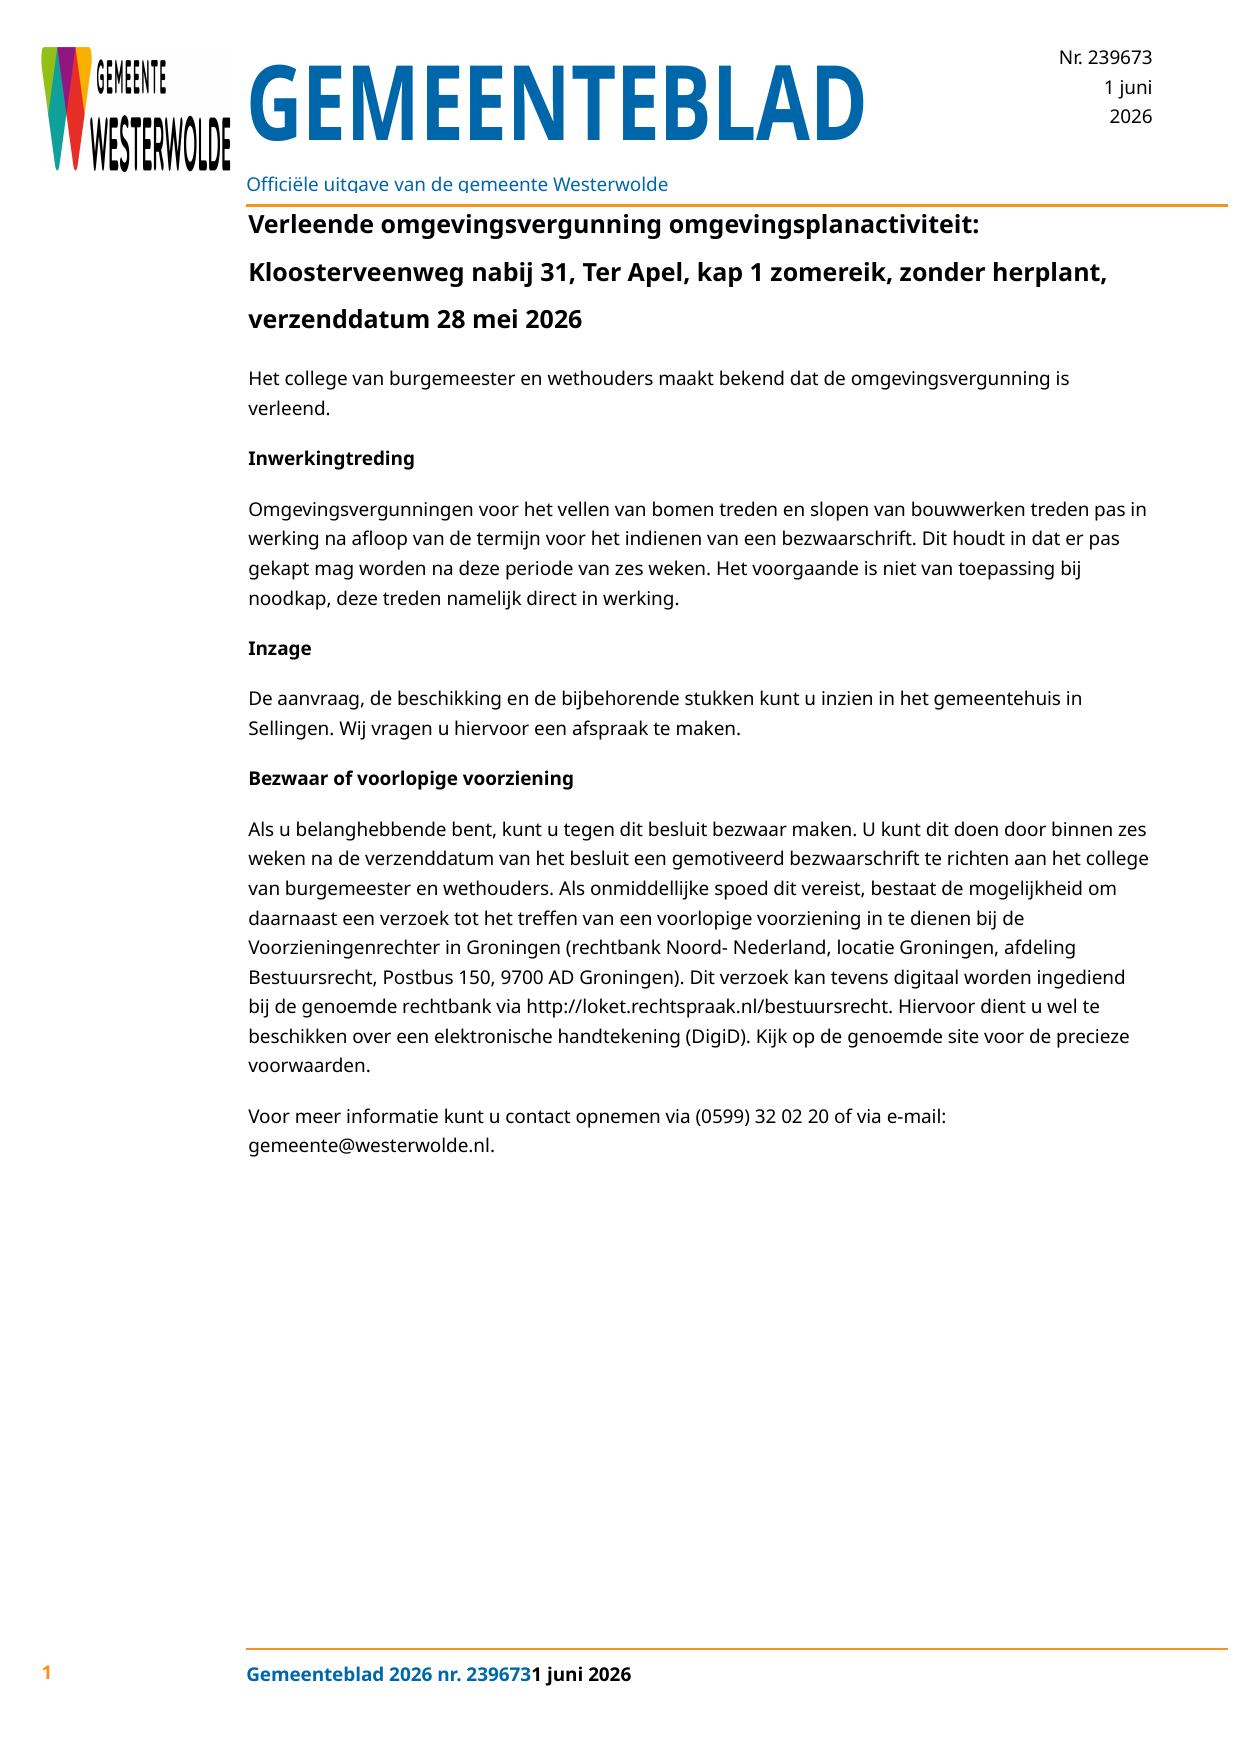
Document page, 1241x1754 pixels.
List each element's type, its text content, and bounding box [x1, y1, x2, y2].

text Inzage [248, 635, 1152, 661]
text Als u belanghebbende bent, kunt u tegen dit besluit bezwaar maken. U kunt dit doen door binnen zes weken na de verzenddatum van het besluit een gemotiveerd bezwaarschrift te richten aan het college van burgemeester en wethouders. Als onmiddellijke spoed dit vereist, bestaat de mogelijkheid om daarnaast een verzoek tot het treffen van een voorlopige voorziening in te dienen bij de Voorzieningenrechter in Groningen (rechtbank Noord- Nederland, locatie Groningen, afdeling Bestuursrecht, Postbus 150, 9700 AD Groningen). Dit verzoek kan tevens digitaal worden ingediend bij de genoemde rechtbank via http://loket.rechtspraak.nl/bestuursrecht. Hiervoor dient u wel te beschikken over een elektronische handtekening (DigiD). Kijk op de genoemde site voor de precieze voorwaarden. [248, 816, 1152, 1078]
text Verleende omgevingsvergunning omgevingsplanactiviteit: Kloosterveenweg nabij 31, Ter Apel, kap 1 zomereik, zonder herplant, verzenddatum 28 mei 2026 [248, 207, 1152, 336]
text Inwerkingtreding [248, 446, 1152, 471]
picture [41, 47, 231, 172]
text De aanvraag, de beschikking en de bijbehorende stukken kunt u inzien in het gemeentehuis in Sellingen. Wij vragen u hiervoor een afspraak te maken. [248, 686, 1152, 741]
text Omgevingsvergunningen voor het vellen van bomen treden en slopen van bouwwerken treden pas in werking na afloop van de termijn voor het indienen van een bezwaarschrift. Dit houdt in dat er pas gekapt mag worden na deze periode van zes weken. Het voorgaande is niet van toepassing bij noodkap, deze treden namelijk direct in werking. [248, 496, 1152, 610]
text Het college van burgemeester en wethouders maakt bekend dat de omgevingsvergunning is verleend. [248, 366, 1152, 421]
text Bezwaar of voorlopige voorziening [248, 766, 1152, 791]
text Voor meer informatie kunt u contact opnemen via (0599) 32 02 20 of via e-mail: gemeente@westerwolde.nl. [248, 1103, 1152, 1158]
